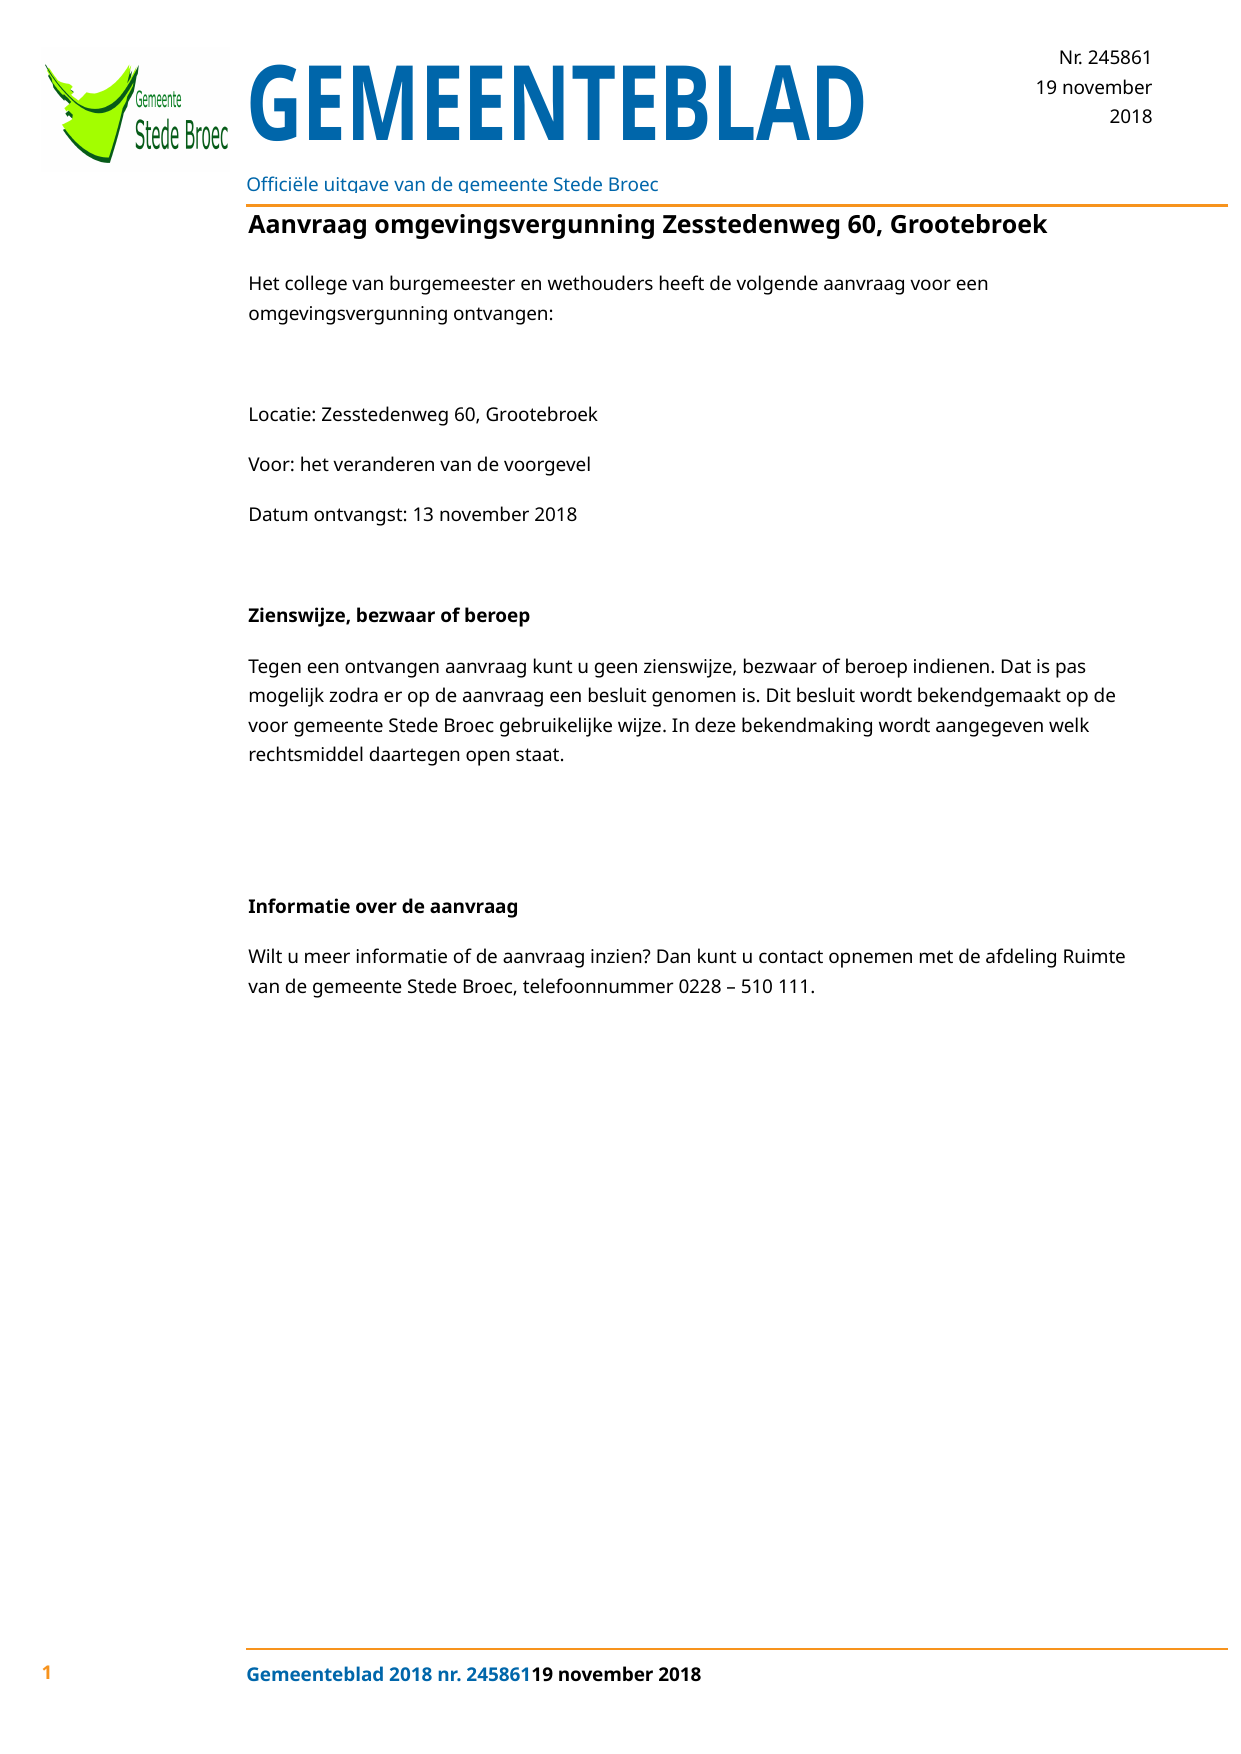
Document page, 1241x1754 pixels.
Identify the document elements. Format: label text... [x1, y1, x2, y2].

text Voor: het veranderen van de voorgevel [248, 451, 1152, 477]
picture [41, 47, 231, 172]
text Datum ontvangst: 13 november 2018 [248, 502, 1152, 527]
text Zienswijze, bezwaar of beroep [248, 602, 1152, 628]
text Informatie over de aanvraag [248, 893, 1152, 918]
text Locatie: Zesstedenweg 60, Grootebroek [248, 401, 1152, 426]
text Aanvraag omgevingsvergunning Zesstedenweg 60, Grootebroek [248, 207, 1152, 241]
text Wilt u meer informatie of de aanvraag inzien? Dan kunt u contact opnemen met de afdeling Ruimte van de gemeente Stede Broec, telefoonnummer 0228 – 510 111. [248, 943, 1152, 998]
text Tegen een ontvangen aanvraag kunt u geen zienswijze, bezwaar of beroep indienen. Dat is pas mogelijk zodra er op de aanvraag een besluit genomen is. Dit besluit wordt bekendgemaakt op de voor gemeente Stede Broec gebruikelijke wijze. In deze bekendmaking wordt aangegeven welk rechtsmiddel daartegen open staat. [248, 653, 1152, 767]
text Het college van burgemeester en wethouders heeft de volgende aanvraag voor een omgevingsvergunning ontvangen: [248, 270, 1152, 326]
